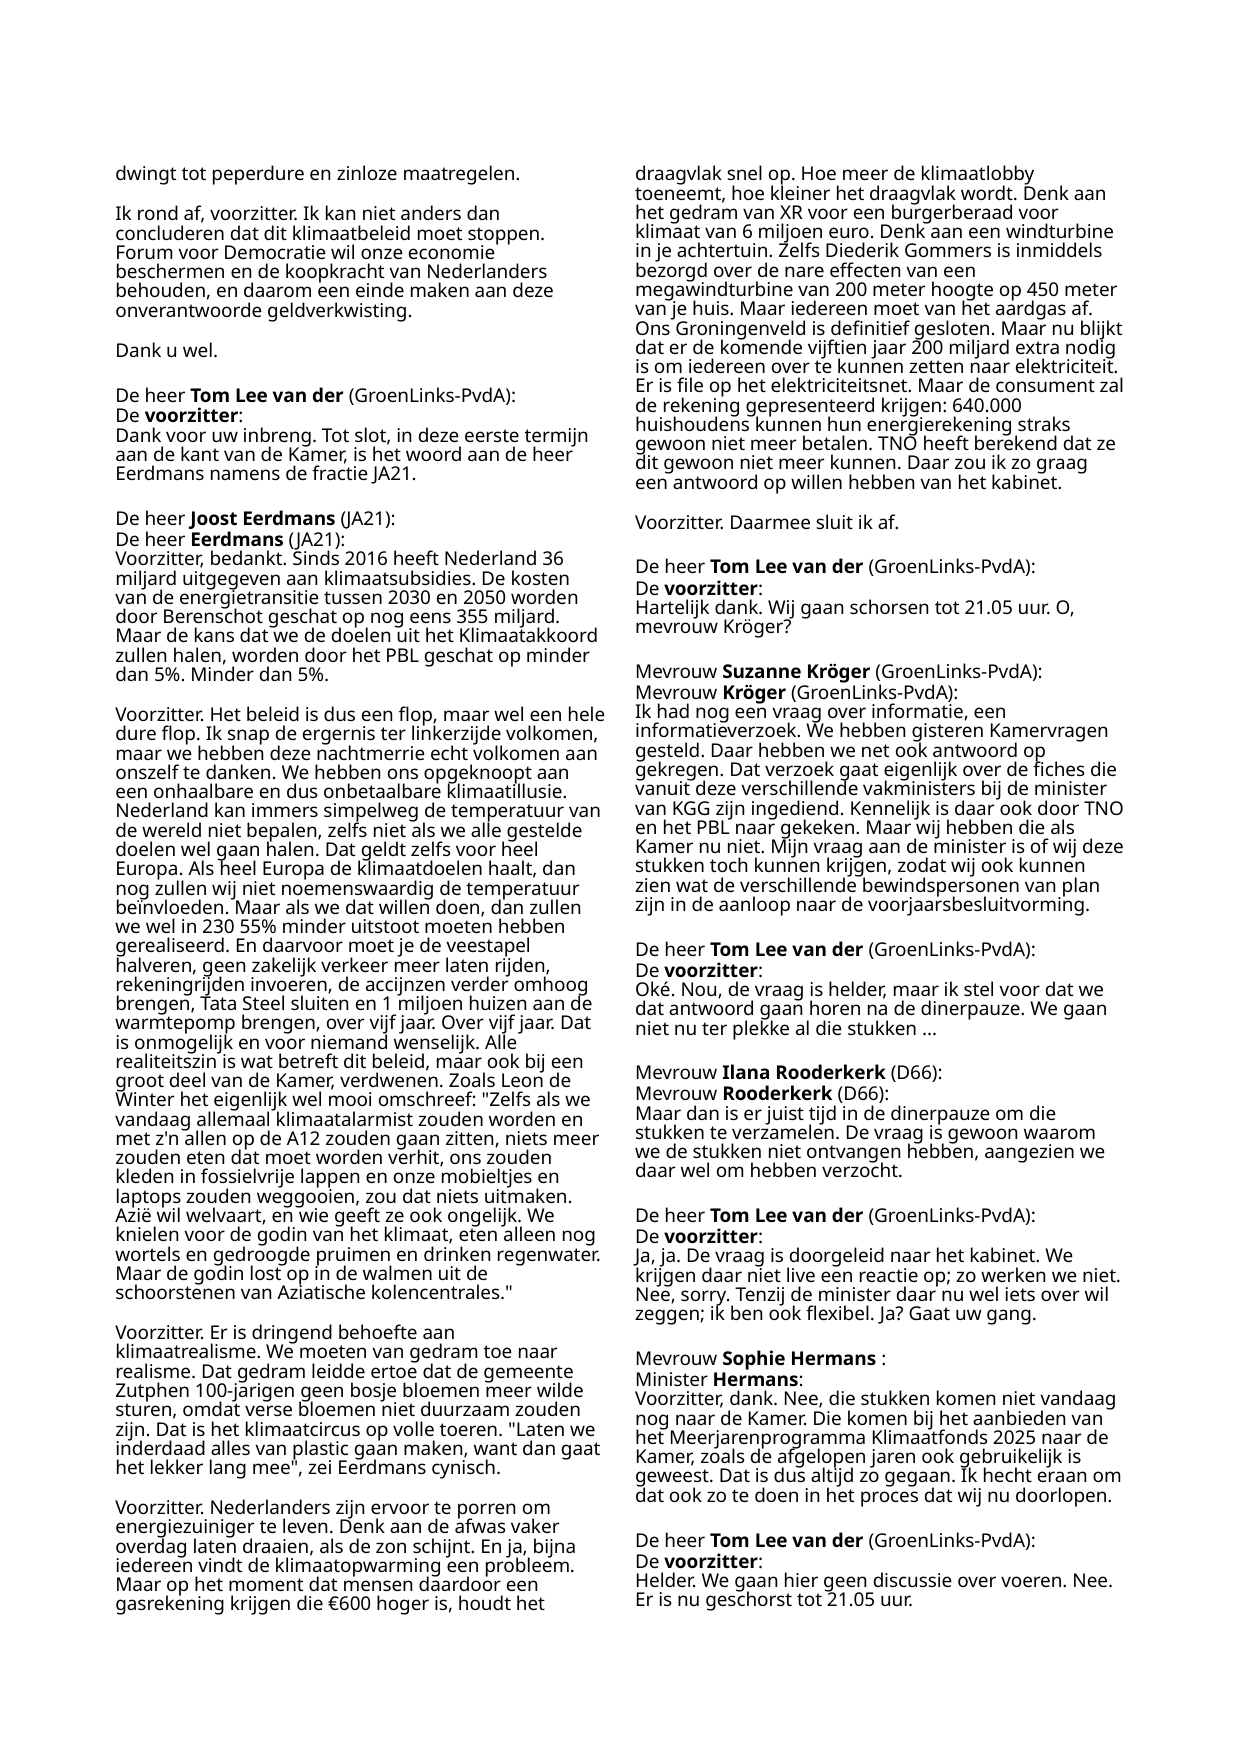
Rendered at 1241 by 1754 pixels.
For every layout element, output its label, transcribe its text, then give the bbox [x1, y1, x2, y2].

text De voorzitter: [635, 962, 1125, 981]
text Oké. Nou, de vraag is helder, maar ik stel voor dat we dat antwoord gaan horen na de dinerpauze. We gaan niet nu ter plekke al die stukken … [635, 981, 1125, 1039]
text De voorzitter: [635, 579, 1125, 599]
text Voorzitter. Het beleid is dus een flop, maar wel een hele dure flop. Ik snap de ergernis ter linkerzijde volkomen, maar we hebben deze nachtmerrie echt volkomen aan onszelf te danken. We hebben ons opgeknoopt aan een onhaalbare en dus onbetaalbare klimaatillusie. Nederland kan immers simpelweg de temperatuur van de wereld niet bepalen, zelfs niet als we alle gestelde doelen wel gaan halen. Dat geldt zelfs voor heel Europa. Als heel Europa de klimaatdoelen haalt, dan nog zullen wij niet noemenswaardig de temperatuur beïnvloeden. Maar als we dat willen doen, dan zullen we wel in 230 55% minder uitstoot moeten hebben gerealiseerd. En daarvoor moet je de veestapel halveren, geen zakelijk verkeer meer laten rijden, rekeningrijden invoeren, de accijnzen verder omhoog brengen, Tata Steel sluiten en 1 miljoen huizen aan de warmtepomp brengen, over vijf jaar. Over vijf jaar. Dat is onmogelijk en voor niemand wenselijk. Alle realiteitszin is wat betreft dit beleid, maar ook bij een groot deel van de Kamer, verdwenen. Zoals Leon de Winter het eigenlijk wel mooi omschreef: "Zelfs als we vandaag allemaal klimaatalarmist zouden worden en met z'n allen op de A12 zouden gaan zitten, niets meer zouden eten dat moet worden verhit, ons zouden kleden in fossielvrije lappen en onze mobieltjes en laptops zouden weggooien, zou dat niets uitmaken. Azië wil welvaart, en wie geeft ze ook ongelijk. We knielen voor de godin van het klimaat, eten alleen nog wortels en gedroogde pruimen en drinken regenwater. Maar de godin lost op in de walmen uit de schoorstenen van Aziatische kolencentrales." [115, 706, 605, 1303]
text Ja, ja. De vraag is doorgeleid naar het kabinet. We krijgen daar niet live een reactie op; zo werken we niet. Nee, sorry. Tenzij de minister daar nu wel iets over wil zeggen; ik ben ook flexibel. Ja? Gaat uw gang. [635, 1247, 1125, 1324]
text De heer Tom Lee van der (GroenLinks-PvdA): [635, 1527, 1125, 1553]
text Ik had nog een vraag over informatie, een informatieverzoek. We hebben gisteren Kamervragen gesteld. Daar hebben we net ook antwoord op gekregen. Dat verzoek gaat eigenlijk over de fiches die vanuit deze verschillende vakministers bij de minister van KGG zijn ingediend. Kennelijk is daar ook door TNO en het PBL naar gekeken. Maar wij hebben die als Kamer nu niet. Mijn vraag aan de minister is of wij deze stukken toch kunnen krijgen, zodat wij ook kunnen zien wat de verschillende bewindspersonen van plan zijn in de aanloop naar de voorjaarsbesluitvorming. [635, 703, 1125, 915]
text Maar dan is er juist tijd in de dinerpauze om die stukken te verzamelen. De vraag is gewoon waarom we de stukken niet ontvangen hebben, aangezien we daar wel om hebben verzocht. [635, 1104, 1125, 1182]
text Ik rond af, voorzitter. Ik kan niet anders dan concluderen dat dit klimaatbeleid moet stoppen. Forum voor Democratie wil onze economie beschermen en de koopkracht van Nederlanders behouden, en daarom een einde maken aan deze onverantwoorde geldverkwisting. [115, 205, 605, 321]
text Voorzitter. Er is dringend behoefte aan klimaatrealisme. We moeten van gedram toe naar realisme. Dat gedram leidde ertoe dat de gemeente Zutphen 100-jarigen geen bosje bloemen meer wilde sturen, omdat verse bloemen niet duurzaam zouden zijn. Dat is het klimaatcircus op volle toeren. "Laten we inderdaad alles van plastic gaan maken, want dan gaat het lekker lang mee", zei Eerdmans cynisch. [115, 1324, 605, 1478]
text Mevrouw Ilana Rooderkerk (D66): [635, 1059, 1125, 1085]
text De heer Joost Eerdmans (JA21): [115, 505, 605, 531]
text Helder. We gaan hier geen discussie over voeren. Nee. Er is nu geschorst tot 21.05 uur. [635, 1572, 1125, 1610]
text Voorzitter. Nederlanders zijn ervoor te porren om energiezuiniger te leven. Denk aan de afwas vaker overdag laten draaien, als de zon schijnt. En ja, bijna iedereen vindt de klimaatopwarming een probleem. Maar op het moment dat mensen daardoor een gasrekening krijgen die €600 hoger is, houdt het [115, 1499, 605, 1615]
text Dank u wel. [115, 342, 605, 361]
text Voorzitter. Daarmee sluit ik af. [635, 514, 1125, 533]
text De voorzitter: [115, 407, 605, 427]
text draagvlak snel op. Hoe meer de klimaatlobby toeneemt, hoe kleiner het draagvlak wordt. Denk aan het gedram van XR voor een burgerberaad voor klimaat van 6 miljoen euro. Denk aan een windturbine in je achtertuin. Zelfs Diederik Gommers is inmiddels bezorgd over de nare effecten van een megawindturbine van 200 meter hoogte op 450 meter van je huis. Maar iedereen moet van het aardgas af. Ons Groningenveld is definitief gesloten. Maar nu blijkt dat er de komende vijftien jaar 200 miljard extra nodig is om iedereen over te kunnen zetten naar elektriciteit. Er is file op het elektriciteitsnet. Maar de consument zal de rekening gepresenteerd krijgen: 640.000 huishoudens kunnen hun energierekening straks gewoon niet meer betalen. TNO heeft berekend dat ze dit gewoon niet meer kunnen. Daar zou ik zo graag een antwoord op willen hebben van het kabinet. [635, 165, 1125, 493]
text Minister Hermans: [635, 1371, 1125, 1390]
text De voorzitter: [635, 1228, 1125, 1247]
text Hartelijk dank. Wij gaan schorsen tot 21.05 uur. O, mevrouw Kröger? [635, 599, 1125, 637]
text Mevrouw Rooderkerk (D66): [635, 1085, 1125, 1104]
text De heer Tom Lee van der (GroenLinks-PvdA): [635, 554, 1125, 579]
text Mevrouw Suzanne Kröger (GroenLinks-PvdA): [635, 658, 1125, 684]
text De heer Tom Lee van der (GroenLinks-PvdA): [115, 382, 605, 407]
text De voorzitter: [635, 1553, 1125, 1572]
text Mevrouw Kröger (GroenLinks-PvdA): [635, 684, 1125, 703]
text De heer Eerdmans (JA21): [115, 531, 605, 550]
text dwingt tot peperdure en zinloze maatregelen. [115, 165, 605, 184]
text Voorzitter, dank. Nee, die stukken komen niet vandaag nog naar de Kamer. Die komen bij het aanbieden van het Meerjarenprogramma Klimaatfonds 2025 naar de Kamer, zoals de afgelopen jaren ook gebruikelijk is geweest. Dat is dus altijd zo gegaan. Ik hecht eraan om dat ook zo te doen in het proces dat wij nu doorlopen. [635, 1390, 1125, 1506]
text De heer Tom Lee van der (GroenLinks-PvdA): [635, 1202, 1125, 1228]
text De heer Tom Lee van der (GroenLinks-PvdA): [635, 936, 1125, 962]
text Dank voor uw inbreng. Tot slot, in deze eerste termijn aan de kant van de Kamer, is het woord aan de heer Eerdmans namens de fractie JA21. [115, 427, 605, 484]
text Mevrouw Sophie Hermans : [635, 1345, 1125, 1371]
text Voorzitter, bedankt. Sinds 2016 heeft Nederland 36 miljard uitgegeven aan klimaatsubsidies. De kosten van de energietransitie tussen 2030 en 2050 worden door Berenschot geschat op nog eens 355 miljard. Maar de kans dat we de doelen uit het Klimaatakkoord zullen halen, worden door het PBL geschat op minder dan 5%. Minder dan 5%. [115, 550, 605, 685]
